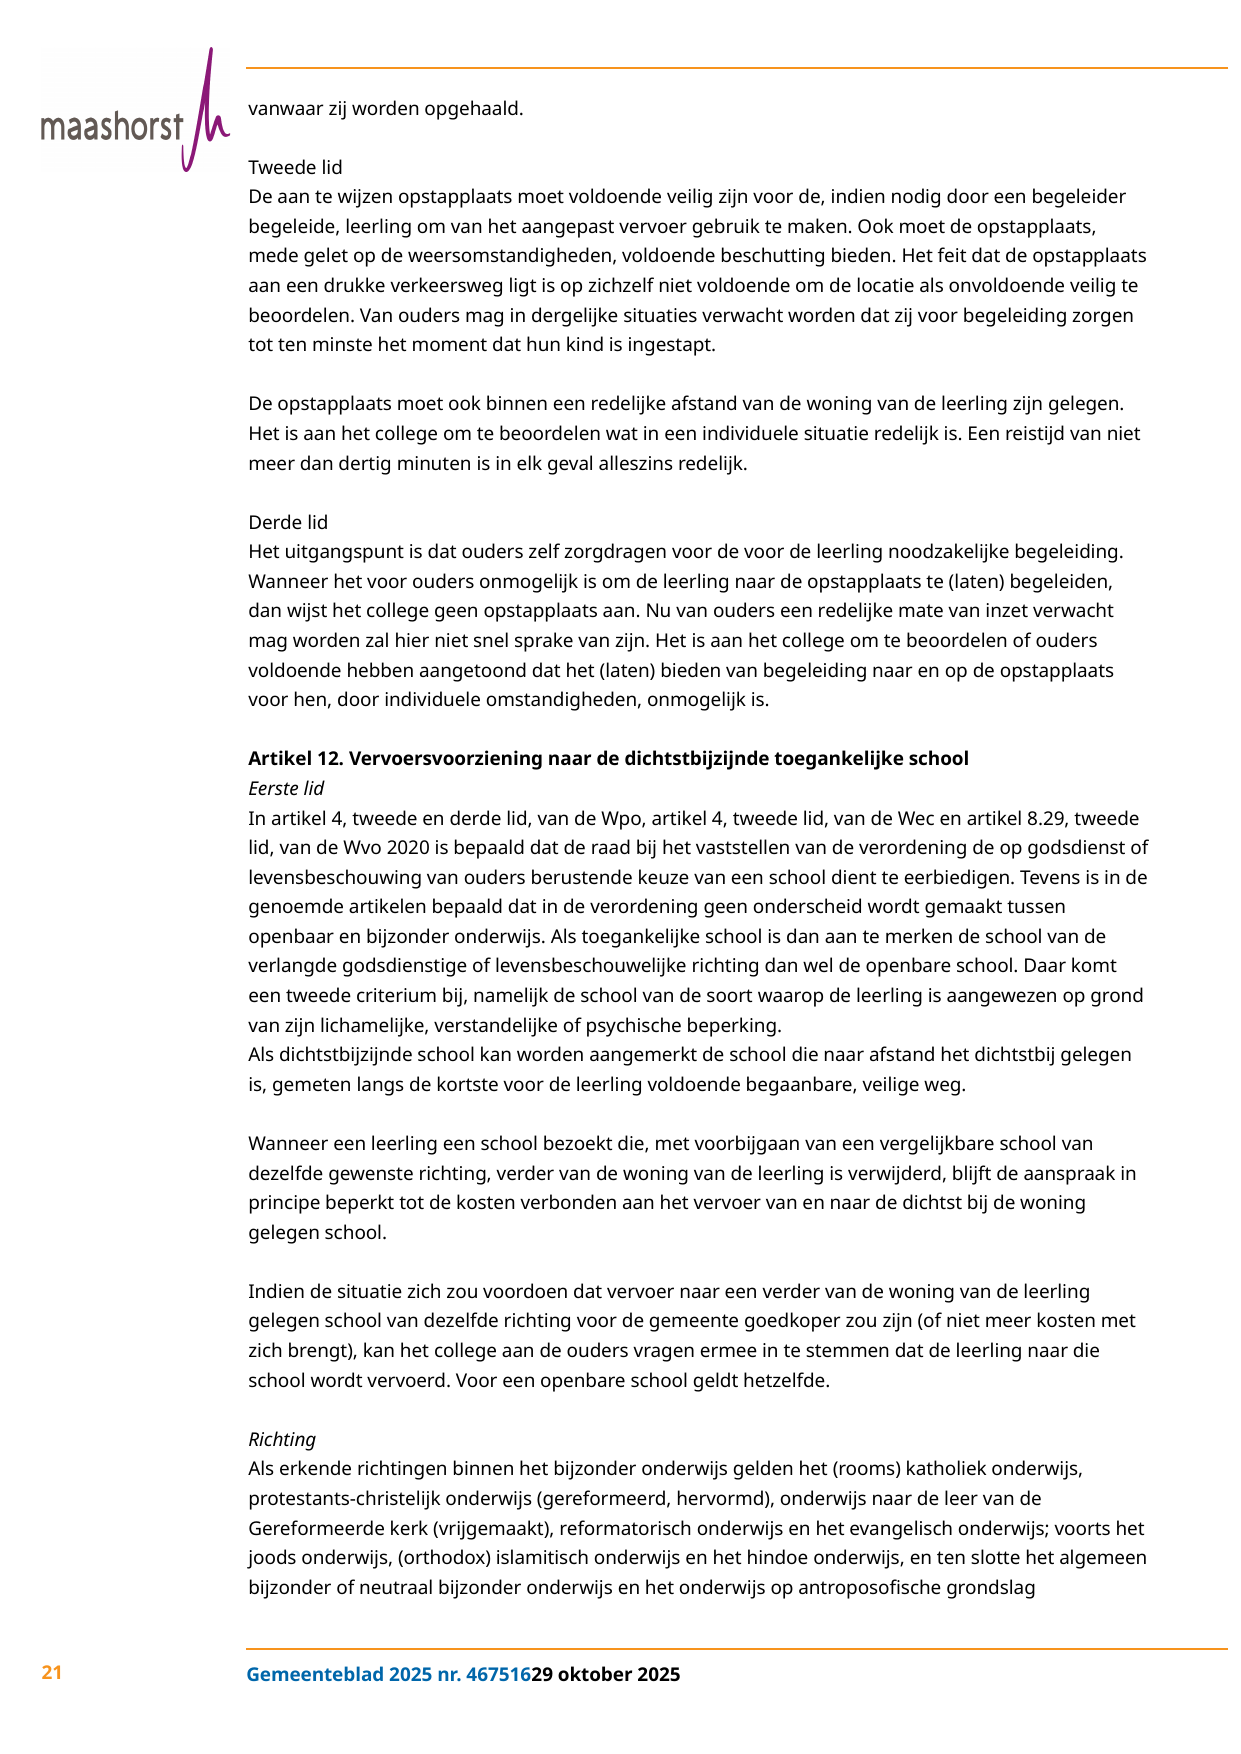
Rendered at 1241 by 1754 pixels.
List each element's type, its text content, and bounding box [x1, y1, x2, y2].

text In artikel 4, tweede en derde lid, van de Wpo, artikel 4, tweede lid, van de Wec en artikel 8.29, tweede lid, van de Wvo 2020 is bepaald dat de raad bij het vaststellen van de verordening de op godsdienst of levensbeschouwing van ouders berustende keuze van een school dient te eerbiedigen. Tevens is in de genoemde artikelen bepaald dat in de verordening geen onderscheid wordt gemaakt tussen openbaar en bijzonder onderwijs. Als toegankelijke school is dan aan te merken de school van de verlangde godsdienstige of levensbeschouwelijke richting dan wel de openbare school. Daar komt een tweede criterium bij, namelijk de school van de soort waarop de leerling is aangewezen op grond van zijn lichamelijke, verstandelijke of psychische beperking. [248, 805, 1152, 1038]
text De opstapplaats moet ook binnen een redelijke afstand van de woning van de leerling zijn gelegen. Het is aan het college om te beoordelen wat in een individuele situatie redelijk is. Een reistijd van niet meer dan dertig minuten is in elk geval alleszins redelijk. [248, 391, 1152, 476]
text Richting [248, 1426, 1152, 1452]
text Artikel 12. Vervoersvoorziening naar de dichtstbijzijnde toegankelijke school [248, 746, 1152, 771]
text Het uitgangspunt is dat ouders zelf zorgdragen voor de voor de leerling noodzakelijke begeleiding. Wanneer het voor ouders onmogelijk is om de leerling naar de opstapplaats te (laten) begeleiden, dan wijst het college geen opstapplaats aan. Nu van ouders een redelijke mate van inzet verwacht mag worden zal hier niet snel sprake van zijn. Het is aan het college om te beoordelen of ouders voldoende hebben aangetoond dat het (laten) bieden van begeleiding naar en op de opstapplaats voor hen, door individuele omstandigheden, onmogelijk is. [248, 538, 1152, 712]
text De aan te wijzen opstapplaats moet voldoende veilig zijn voor de, indien nodig door een begeleider begeleide, leerling om van het aangepast vervoer gebruik te maken. Ook moet de opstapplaats, mede gelet op de weersomstandigheden, voldoende beschutting bieden. Het feit dat de opstapplaats aan een drukke verkeersweg ligt is op zichzelf niet voldoende om de locatie als onvoldoende veilig te beoordelen. Van ouders mag in dergelijke situaties verwacht worden dat zij voor begeleiding zorgen tot ten minste het moment dat hun kind is ingestapt. [248, 183, 1152, 357]
text Als erkende richtingen binnen het bijzonder onderwijs gelden het (rooms) katholiek onderwijs, protestants-christelijk onderwijs (gereformeerd, hervormd), onderwijs naar de leer van de Gereformeerde kerk (vrijgemaakt), reformatorisch onderwijs en het evangelisch onderwijs; voorts het joods onderwijs, (orthodox) islamitisch onderwijs en het hindoe onderwijs, en ten slotte het algemeen bijzonder of neutraal bijzonder onderwijs en het onderwijs op antroposofische grondslag [248, 1456, 1152, 1600]
text Eerste lid [248, 775, 1152, 801]
text Tweede lid [248, 154, 1152, 180]
text Wanneer een leerling een school bezoekt die, met voorbijgaan van een vergelijkbare school van dezelfde gewenste richting, verder van de woning van de leerling is verwijderd, blijft de aanspraak in principe beperkt tot de kosten verbonden aan het vervoer van en naar de dichtst bij de woning gelegen school. [248, 1130, 1152, 1245]
text Derde lid [248, 509, 1152, 535]
text Als dichtstbijzijnde school kan worden aangemerkt de school die naar afstand het dichtstbij gelegen is, gemeten langs de kortste voor de leerling voldoende begaanbare, veilige weg. [248, 1041, 1152, 1097]
picture [41, 47, 231, 172]
text vanwaar zij worden opgehaald. [248, 95, 1152, 121]
text Indien de situatie zich zou voordoen dat vervoer naar een verder van de woning van de leerling gelegen school van dezelfde richting voor de gemeente goedkoper zou zijn (of niet meer kosten met zich brengt), kan het college aan de ouders vragen ermee in te stemmen dat de leerling naar die school wordt vervoerd. Voor een openbare school geldt hetzelfde. [248, 1278, 1152, 1393]
